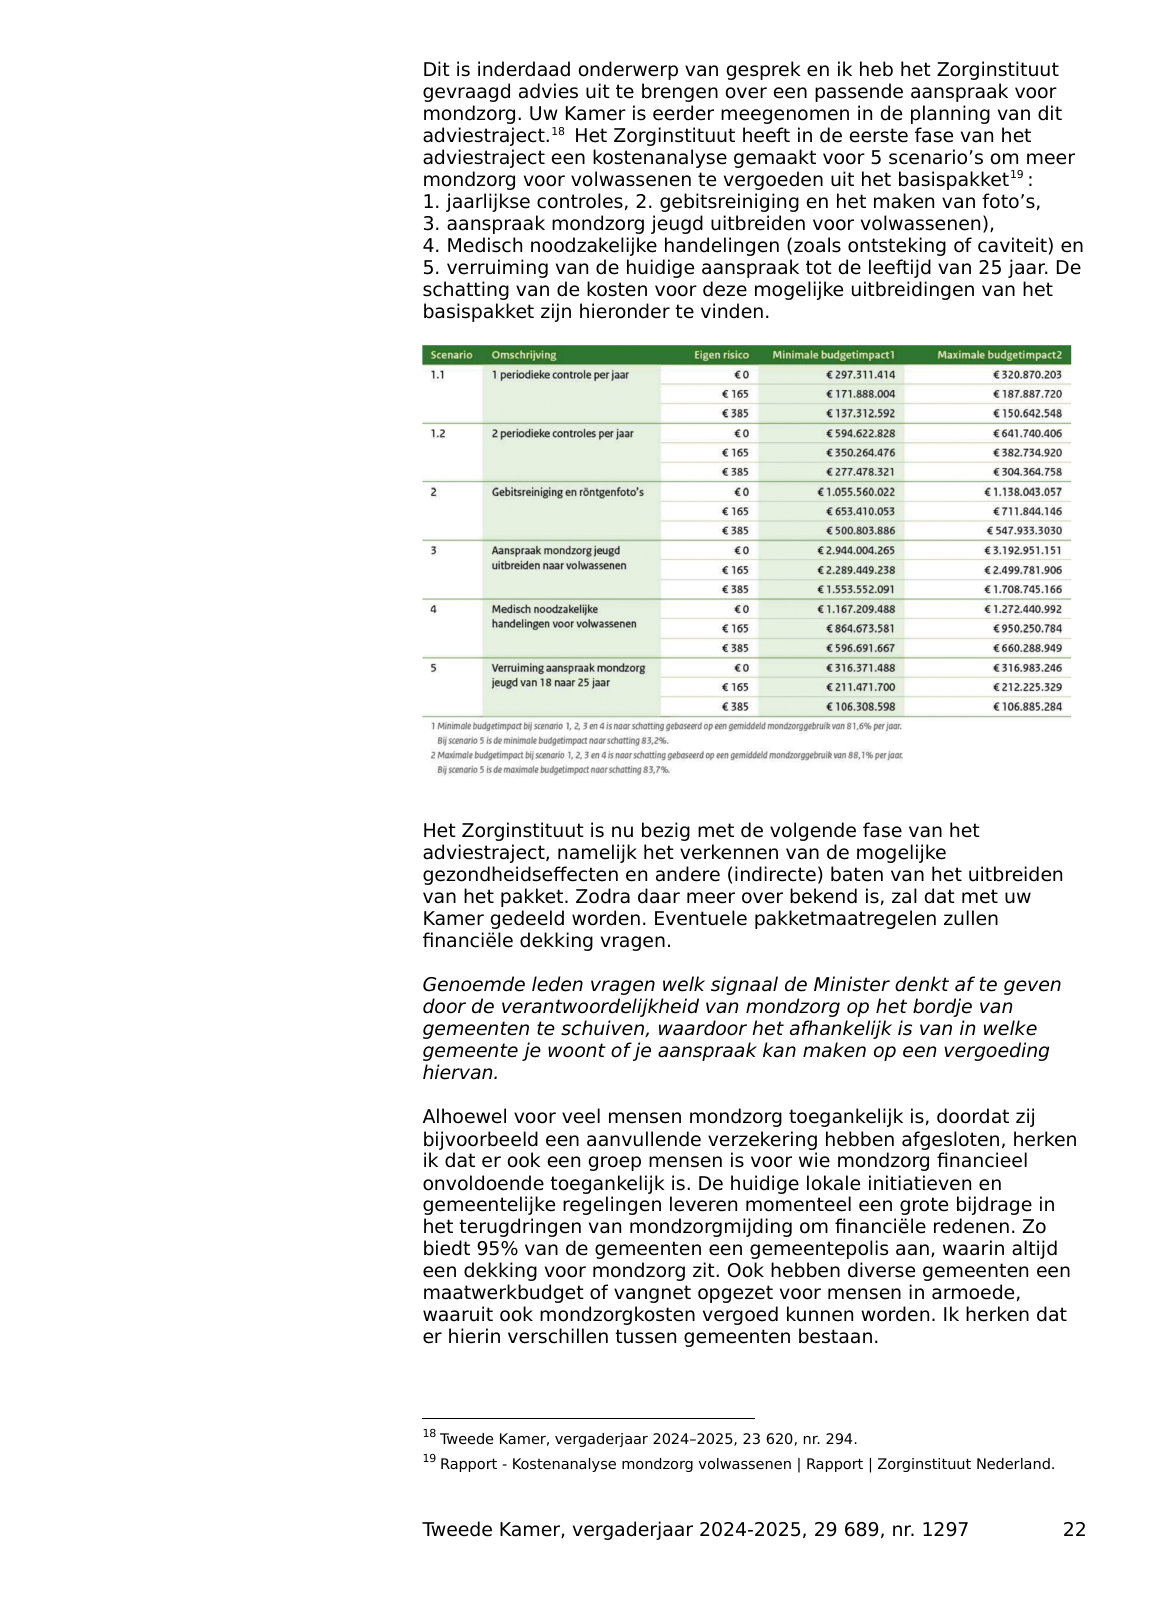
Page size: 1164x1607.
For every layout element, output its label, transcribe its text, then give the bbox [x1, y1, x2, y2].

text Dit is inderdaad onderwerp van gesprek en ik heb het Zorginstituut gevraagd advies uit te brengen over een passende aanspraak voor mondzorg. Uw Kamer is eerder meegenomen in de planning van dit adviestraject. Het Zorginstituut heeft in de eerste fase van het adviestraject een kostenanalyse gemaakt voor 5 scenario’s om meer mondzorg voor volwassenen te vergoeden uit het basispakket: 1. jaarlijkse controles, 2. gebitsreiniging en het maken van foto’s, 3. aanspraak mondzorg jeugd uitbreiden voor volwassenen), 4. Medisch noodzakelijke handelingen (zoals ontsteking of caviteit) en 5. verruiming van de huidige aanspraak tot de leeftijd van 25 jaar. De schatting van de kosten voor deze mogelijke uitbreidingen van het basispakket zijn hieronder te vinden. [422, 59, 1087, 323]
text Het Zorginstituut is nu bezig met de volgende fase van het adviestraject, namelijk het verkennen van de mogelijke gezondheidseffecten en andere (indirecte) baten van het uitbreiden van het pakket. Zodra daar meer over bekend is, zal dat met uw Kamer gedeeld worden. Eventuele pakketmaatregelen zullen financiële dekking vragen. [422, 820, 1087, 952]
text Alhoewel voor veel mensen mondzorg toegankelijk is, doordat zij bijvoorbeeld een aanvullende verzekering hebben afgesloten, herken ik dat er ook een groep mensen is voor wie mondzorg financieel onvoldoende toegankelijk is. De huidige lokale initiatieven en gemeentelijke regelingen leveren momenteel een grote bijdrage in het terugdringen van mondzorgmijding om financiële redenen. Zo biedt 95% van de gemeenten een gemeentepolis aan, waarin altijd een dekking voor mondzorg zit. Ook hebben diverse gemeenten een maatwerkbudget of vangnet opgezet voor mensen in armoede, waaruit ook mondzorgkosten vergoed kunnen worden. Ik herken dat er hierin verschillen tussen gemeenten bestaan. [422, 1106, 1087, 1348]
picture [422, 345, 1072, 777]
text Tweede Kamer, vergaderjaar 2024–2025, 23 620, nr. 294. [422, 1427, 1087, 1449]
text Genoemde leden vragen welk signaal de Minister denkt af te geven door de verantwoordelijkheid van mondzorg op het bordje van gemeenten te schuiven, waardoor het afhankelijk is van in welke gemeente je woont of je aanspraak kan maken op een vergoeding hiervan. [422, 974, 1087, 1084]
text Rapport - Kostenanalyse mondzorg volwassenen | Rapport | Zorginstituut Nederland. [422, 1452, 1087, 1474]
